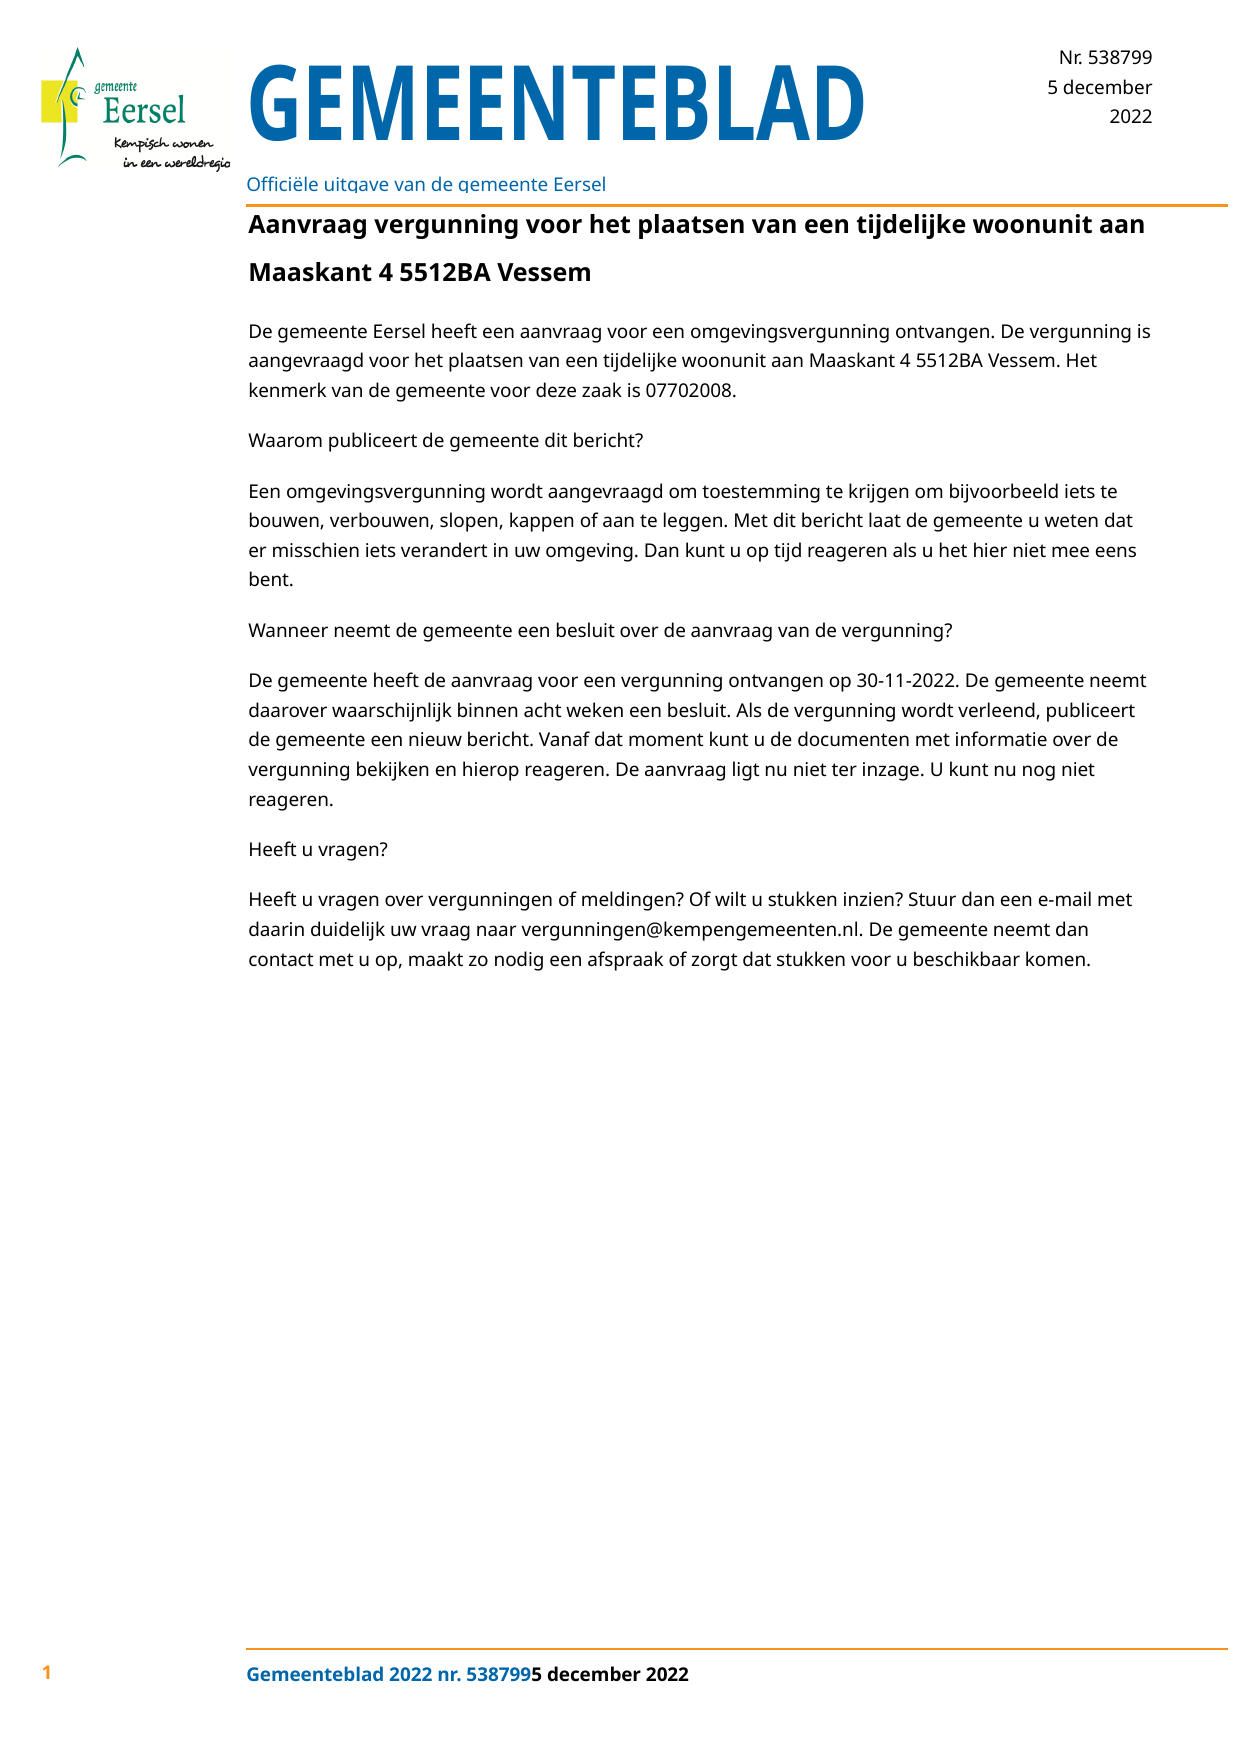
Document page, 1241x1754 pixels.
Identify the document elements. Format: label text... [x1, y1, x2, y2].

picture [41, 47, 231, 172]
text Wanneer neemt de gemeente een besluit over de aanvraag van de vergunning? [248, 617, 1152, 643]
text Heeft u vragen over vergunningen of meldingen? Of wilt u stukken inzien? Stuur dan een e-mail met daarin duidelijk uw vraag naar vergunningen@kempengemeenten.nl. De gemeente neemt dan contact met u op, maakt zo nodig een afspraak of zorgt dat stukken voor u beschikbaar komen. [248, 887, 1152, 972]
text Heeft u vragen? [248, 836, 1152, 862]
text De gemeente heeft de aanvraag voor een vergunning ontvangen op 30-11-2022. De gemeente neemt daarover waarschijnlijk binnen acht weken een besluit. Als de vergunning wordt verleend, publiceert de gemeente een nieuw bericht. Vanaf dat moment kunt u de documenten met informatie over de vergunning bekijken en hierop reageren. De aanvraag ligt nu niet ter inzage. U kunt nu nog niet reageren. [248, 667, 1152, 812]
text De gemeente Eersel heeft een aanvraag voor een omgevingsvergunning ontvangen. De vergunning is aangevraagd voor het plaatsen van een tijdelijke woonunit aan Maaskant 4 5512BA Vessem. Het kenmerk van de gemeente voor deze zaak is 07702008. [248, 318, 1152, 403]
text Aanvraag vergunning voor het plaatsen van een tijdelijke woonunit aan Maaskant 4 5512BA Vessem [248, 207, 1152, 288]
text Waarom publiceert de gemeente dit bericht? [248, 427, 1152, 453]
text Een omgevingsvergunning wordt aangevraagd om toestemming te krijgen om bijvoorbeeld iets te bouwen, verbouwen, slopen, kappen of aan te leggen. Met dit bericht laat de gemeente u weten dat er misschien iets verandert in uw omgeving. Dan kunt u op tijd reageren als u het hier niet mee eens bent. [248, 478, 1152, 592]
